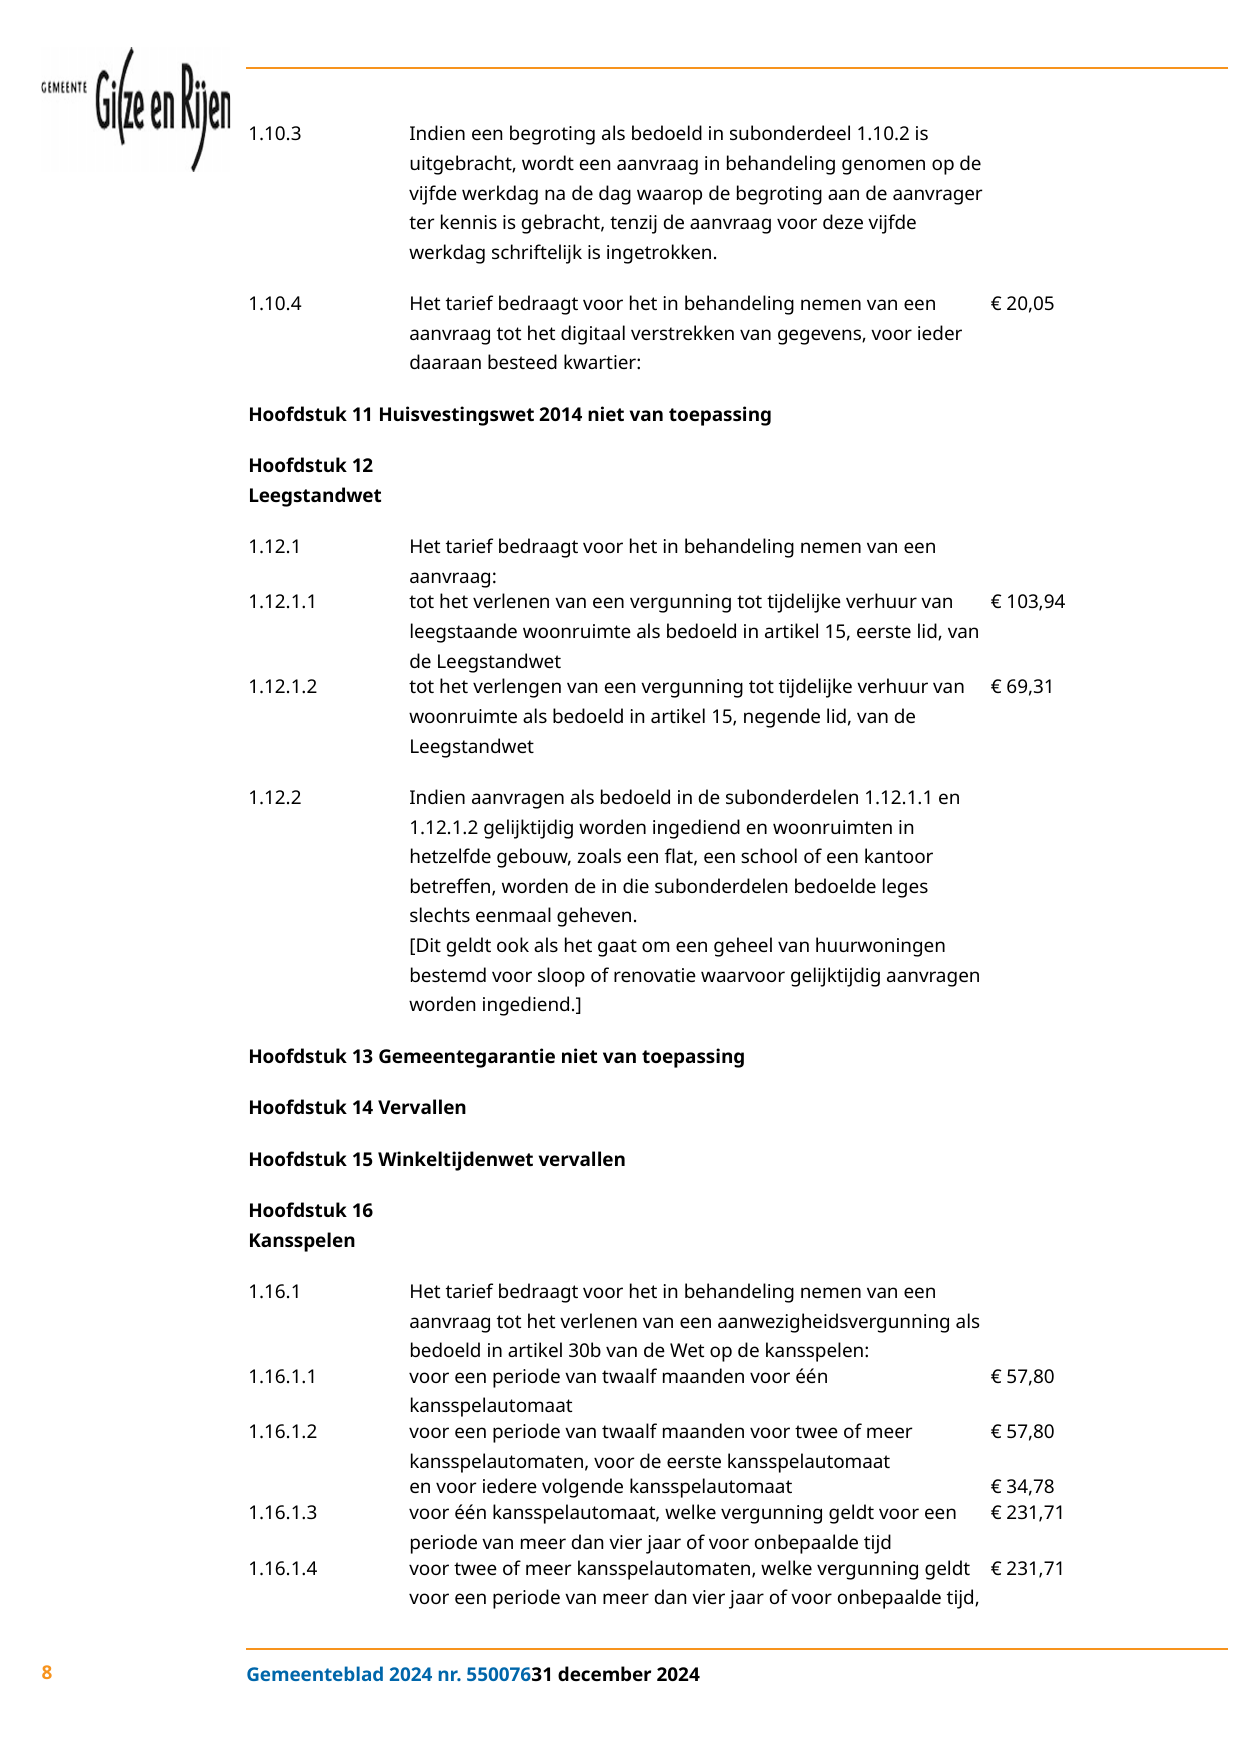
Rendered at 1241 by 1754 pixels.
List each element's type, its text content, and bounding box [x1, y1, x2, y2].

table_cell 1.12.1.2 [248, 674, 409, 758]
table_cell [248, 1120, 409, 1146]
table_cell [409, 759, 991, 784]
table_cell [409, 1171, 991, 1197]
table_cell [991, 1043, 1152, 1068]
table_cell € 34,78 [991, 1474, 1152, 1499]
table_cell Indien aanvragen als bedoeld in de subonderdelen 1.12.1.1 en 1.12.1.2 gelijktijdig worden ingediend en woonruimten in hetzelfde gebouw, zoals een flat, een school of een kantoor betreffen, worden de in die subonderdelen bedoelde leges slechts eenmaal geheven. [Dit geldt ook als het gaat om een geheel van huurwoningen bestemd voor sloop of renovatie waarvoor gelijktijdig aanvragen worden ingediend.] [409, 784, 991, 1017]
table_cell [248, 375, 409, 401]
table_cell [991, 759, 1152, 784]
table_cell [409, 453, 991, 508]
table_cell [991, 784, 1152, 1017]
picture [41, 47, 231, 172]
table_cell [991, 401, 1152, 427]
table_cell [409, 1253, 991, 1278]
table_cell [991, 1017, 1152, 1043]
table_cell 1.16.1.2 [248, 1419, 409, 1474]
table_cell 1.10.4 [248, 290, 409, 375]
table_cell [409, 508, 991, 533]
table_cell [991, 1120, 1152, 1146]
table_cell [248, 759, 409, 784]
table_cell € 231,71 [991, 1500, 1152, 1555]
table_cell [248, 427, 409, 452]
table_cell [991, 427, 1152, 452]
table_cell [991, 1146, 1152, 1171]
table_cell voor een periode van twaalf maanden voor één kansspelautomaat [409, 1363, 991, 1418]
table_cell [991, 121, 1152, 264]
table_cell [991, 508, 1152, 533]
table_cell Hoofdstuk 11 Huisvestingswet 2014 niet van toepassing [248, 401, 991, 427]
table_cell 1.16.1.3 [248, 1500, 409, 1555]
table_cell Het tarief bedraagt voor het in behandeling nemen van een aanvraag tot het verlenen van een aanwezigheidsvergunning als bedoeld in artikel 30b van de Wet op de kansspelen: [409, 1278, 991, 1363]
table_cell tot het verlengen van een vergunning tot tijdelijke verhuur van woonruimte als bedoeld in artikel 15, negende lid, van de Leegstandwet [409, 674, 991, 758]
table_cell [248, 1017, 409, 1043]
table_cell 1.12.1.1 [248, 589, 409, 674]
table_cell [409, 427, 991, 452]
table_cell Hoofdstuk 12 Leegstandwet [248, 453, 409, 508]
table_cell [409, 265, 991, 290]
table_cell € 57,80 [991, 1363, 1152, 1418]
table_cell [991, 1253, 1152, 1278]
table_cell [409, 375, 991, 401]
table_cell € 103,94 [991, 589, 1152, 674]
table_cell [248, 1474, 409, 1499]
table_cell [991, 453, 1152, 508]
table_cell voor een periode van twaalf maanden voor twee of meer kansspelautomaten, voor de eerste kansspelautomaat [409, 1419, 991, 1474]
table_cell Indien een begroting als bedoeld in subonderdeel 1.10.2 is uitgebracht, wordt een aanvraag in behandeling genomen op de vijfde werkdag na de dag waarop de begroting aan de aanvrager ter kennis is gebracht, tenzij de aanvraag voor deze vijfde werkdag schriftelijk is ingetrokken. [409, 121, 991, 264]
table_cell [409, 1197, 991, 1252]
table_cell [409, 95, 991, 121]
table_cell Hoofdstuk 13 Gemeentegarantie niet van toepassing [248, 1043, 991, 1068]
table_cell Het tarief bedraagt voor het in behandeling nemen van een aanvraag tot het digitaal verstrekken van gegevens, voor ieder daaraan besteed kwartier: [409, 290, 991, 375]
table_cell tot het verlenen van een vergunning tot tijdelijke verhuur van leegstaande woonruimte als bedoeld in artikel 15, eerste lid, van de Leegstandwet [409, 589, 991, 674]
table_cell [248, 1253, 409, 1278]
table_cell Hoofdstuk 14 Vervallen [248, 1094, 991, 1120]
table_cell en voor iedere volgende kansspelautomaat [409, 1474, 991, 1499]
table_cell [991, 265, 1152, 290]
table_cell € 231,71 [991, 1555, 1152, 1610]
table_cell [991, 1171, 1152, 1197]
table_cell voor één kansspelautomaat, welke vergunning geldt voor een periode van meer dan vier jaar of voor onbepaalde tijd [409, 1500, 991, 1555]
table_cell [991, 1278, 1152, 1363]
table_cell 1.12.2 [248, 784, 409, 1017]
table_cell [991, 1197, 1152, 1252]
table_cell [409, 1069, 991, 1094]
table_cell [991, 375, 1152, 401]
table_cell 1.12.1 [248, 534, 409, 589]
table_cell Hoofdstuk 15 Winkeltijdenwet vervallen [248, 1146, 991, 1171]
table_cell [409, 1120, 991, 1146]
table_cell [248, 265, 409, 290]
table_cell 1.10.3 [248, 121, 409, 264]
table_cell [991, 1069, 1152, 1094]
table_cell [409, 1017, 991, 1043]
table_cell [991, 1094, 1152, 1120]
table_cell 1.16.1.1 [248, 1363, 409, 1418]
table_cell [248, 95, 409, 121]
table_cell [248, 508, 409, 533]
table_cell [248, 1069, 409, 1094]
table_cell [248, 1171, 409, 1197]
table_cell 1.16.1.4 [248, 1555, 409, 1610]
table_cell [991, 534, 1152, 589]
table_cell € 69,31 [991, 674, 1152, 758]
table_cell voor twee of meer kansspelautomaten, welke vergunning geldt voor een periode van meer dan vier jaar of voor onbepaalde tijd, [409, 1555, 991, 1610]
table_cell € 57,80 [991, 1419, 1152, 1474]
table_cell Hoofdstuk 16 Kansspelen [248, 1197, 409, 1252]
table_cell € 20,05 [991, 290, 1152, 375]
table_cell [991, 95, 1152, 121]
table_cell Het tarief bedraagt voor het in behandeling nemen van een aanvraag: [409, 534, 991, 589]
table_cell 1.16.1 [248, 1278, 409, 1363]
